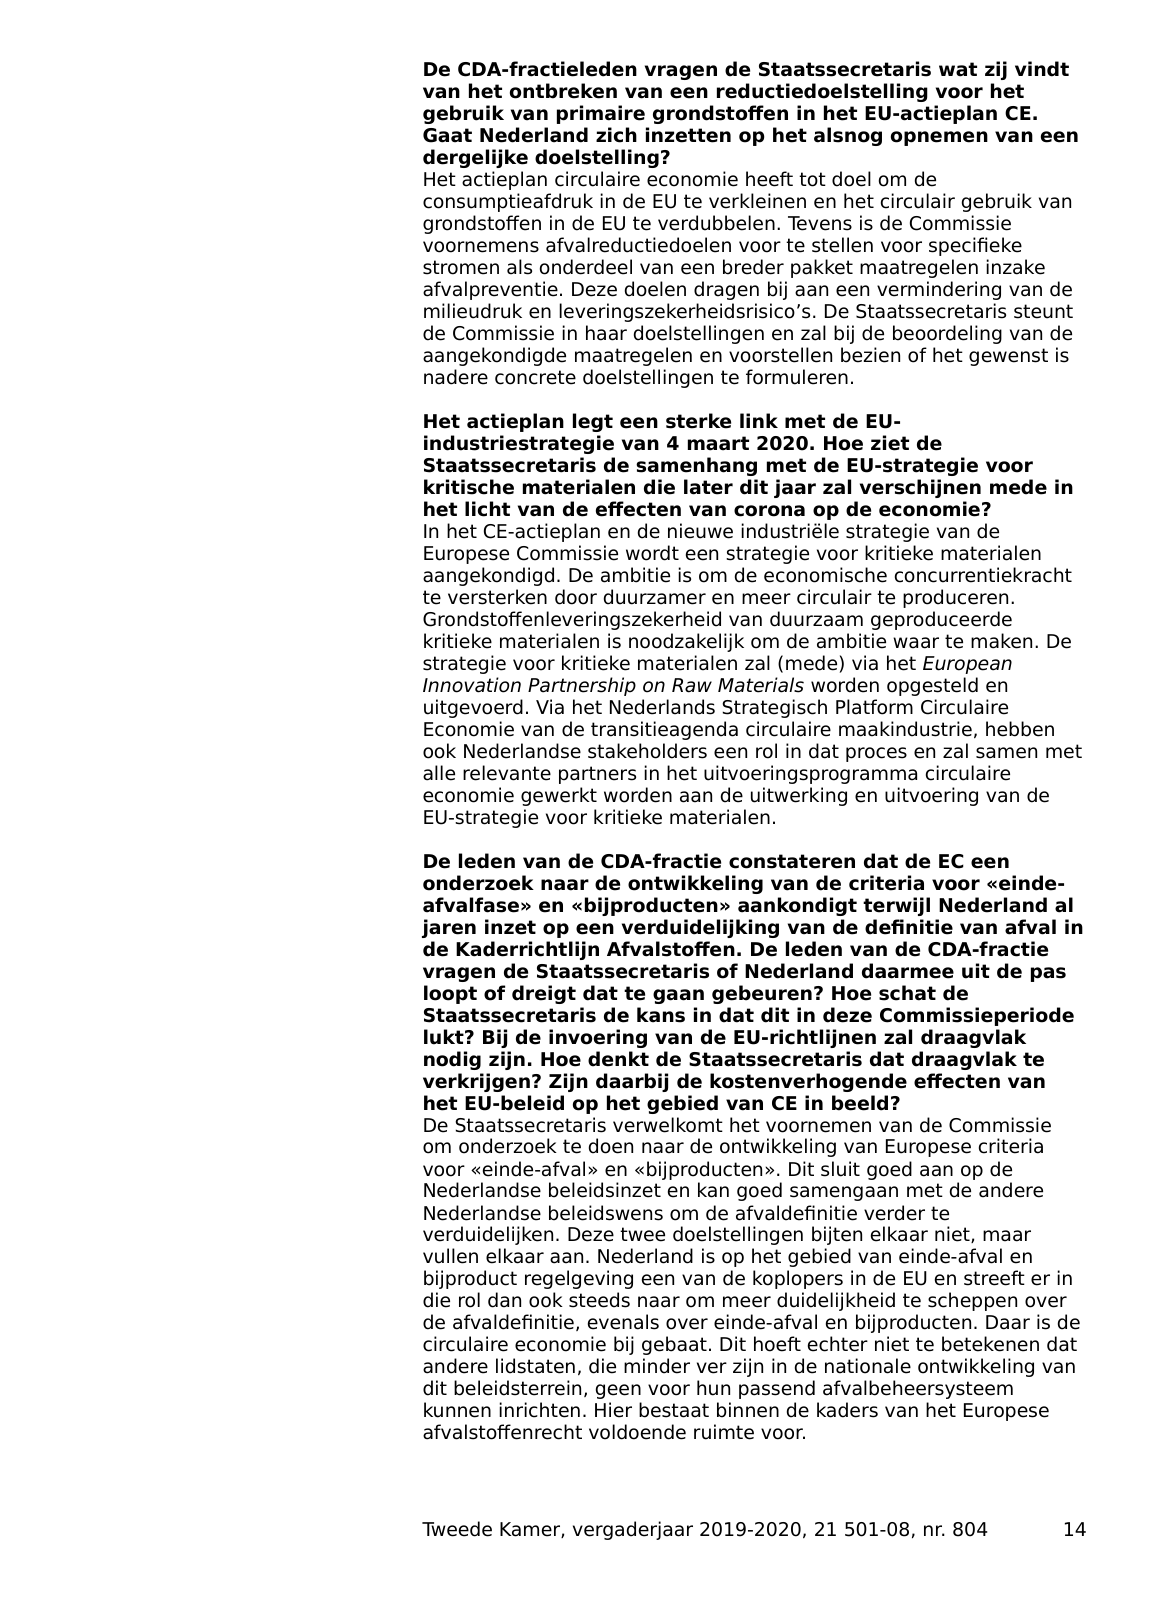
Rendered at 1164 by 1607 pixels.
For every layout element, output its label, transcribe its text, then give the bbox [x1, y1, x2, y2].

text Het actieplan legt een sterke link met de EU-industriestrategie van 4 maart 2020. Hoe ziet de Staatssecretaris de samenhang met de EU-strategie voor kritische materialen die later dit jaar zal verschijnen mede in het licht van de effecten van corona op de economie? [422, 411, 1087, 521]
text Het actieplan circulaire economie heeft tot doel om de consumptieafdruk in de EU te verkleinen en het circulair gebruik van grondstoffen in de EU te verdubbelen. Tevens is de Commissie voornemens afvalreductiedoelen voor te stellen voor specifieke stromen als onderdeel van een breder pakket maatregelen inzake afvalpreventie. Deze doelen dragen bij aan een vermindering van de milieudruk en leveringszekerheidsrisico’s. De Staatssecretaris steunt de Commissie in haar doelstellingen en zal bij de beoordeling van de aangekondigde maatregelen en voorstellen bezien of het gewenst is nadere concrete doelstellingen te formuleren. [422, 169, 1087, 389]
text De CDA-fractieleden vragen de Staatssecretaris wat zij vindt van het ontbreken van een reductiedoelstelling voor het gebruik van primaire grondstoffen in het EU-actieplan CE. Gaat Nederland zich inzetten op het alsnog opnemen van een dergelijke doelstelling? [422, 59, 1087, 169]
text In het CE-actieplan en de nieuwe industriële strategie van de Europese Commissie wordt een strategie voor kritieke materialen aangekondigd. De ambitie is om de economische concurrentiekracht te versterken door duurzamer en meer circulair te produceren. Grondstoffenleveringszekerheid van duurzaam geproduceerde kritieke materialen is noodzakelijk om de ambitie waar te maken. De strategie voor kritieke materialen zal (mede) via het European Innovation Partnership on Raw Materials worden opgesteld en uitgevoerd. Via het Nederlands Strategisch Platform Circulaire Economie van de transitieagenda circulaire maakindustrie, hebben ook Nederlandse stakeholders een rol in dat proces en zal samen met alle relevante partners in het uitvoeringsprogramma circulaire economie gewerkt worden aan de uitwerking en uitvoering van de EU-strategie voor kritieke materialen. [422, 521, 1087, 828]
text De leden van de CDA-fractie constateren dat de EC een onderzoek naar de ontwikkeling van de criteria voor «einde-afvalfase» en «bijproducten» aankondigt terwijl Nederland al jaren inzet op een verduidelijking van de definitie van afval in de Kaderrichtlijn Afvalstoffen. De leden van de CDA-fractie vragen de Staatssecretaris of Nederland daarmee uit de pas loopt of dreigt dat te gaan gebeuren? Hoe schat de Staatssecretaris de kans in dat dit in deze Commissieperiode lukt? Bij de invoering van de EU-richtlijnen zal draagvlak nodig zijn. Hoe denkt de Staatssecretaris dat draagvlak te verkrijgen? Zijn daarbij de kostenverhogende effecten van het EU-beleid op het gebied van CE in beeld? [422, 851, 1087, 1114]
text De Staatssecretaris verwelkomt het voornemen van de Commissie om onderzoek te doen naar de ontwikkeling van Europese criteria voor «einde-afval» en «bijproducten». Dit sluit goed aan op de Nederlandse beleidsinzet en kan goed samengaan met de andere Nederlandse beleidswens om de afvaldefinitie verder te verduidelijken. Deze twee doelstellingen bijten elkaar niet, maar vullen elkaar aan. Nederland is op het gebied van einde-afval en bijproduct regelgeving een van de koplopers in de EU en streeft er in die rol dan ook steeds naar om meer duidelijkheid te scheppen over de afvaldefinitie, evenals over einde-afval en bijproducten. Daar is de circulaire economie bij gebaat. Dit hoeft echter niet te betekenen dat andere lidstaten, die minder ver zijn in de nationale ontwikkeling van dit beleidsterrein, geen voor hun passend afvalbeheersysteem kunnen inrichten. Hier bestaat binnen de kaders van het Europese afvalstoffenrecht voldoende ruimte voor. [422, 1114, 1087, 1444]
